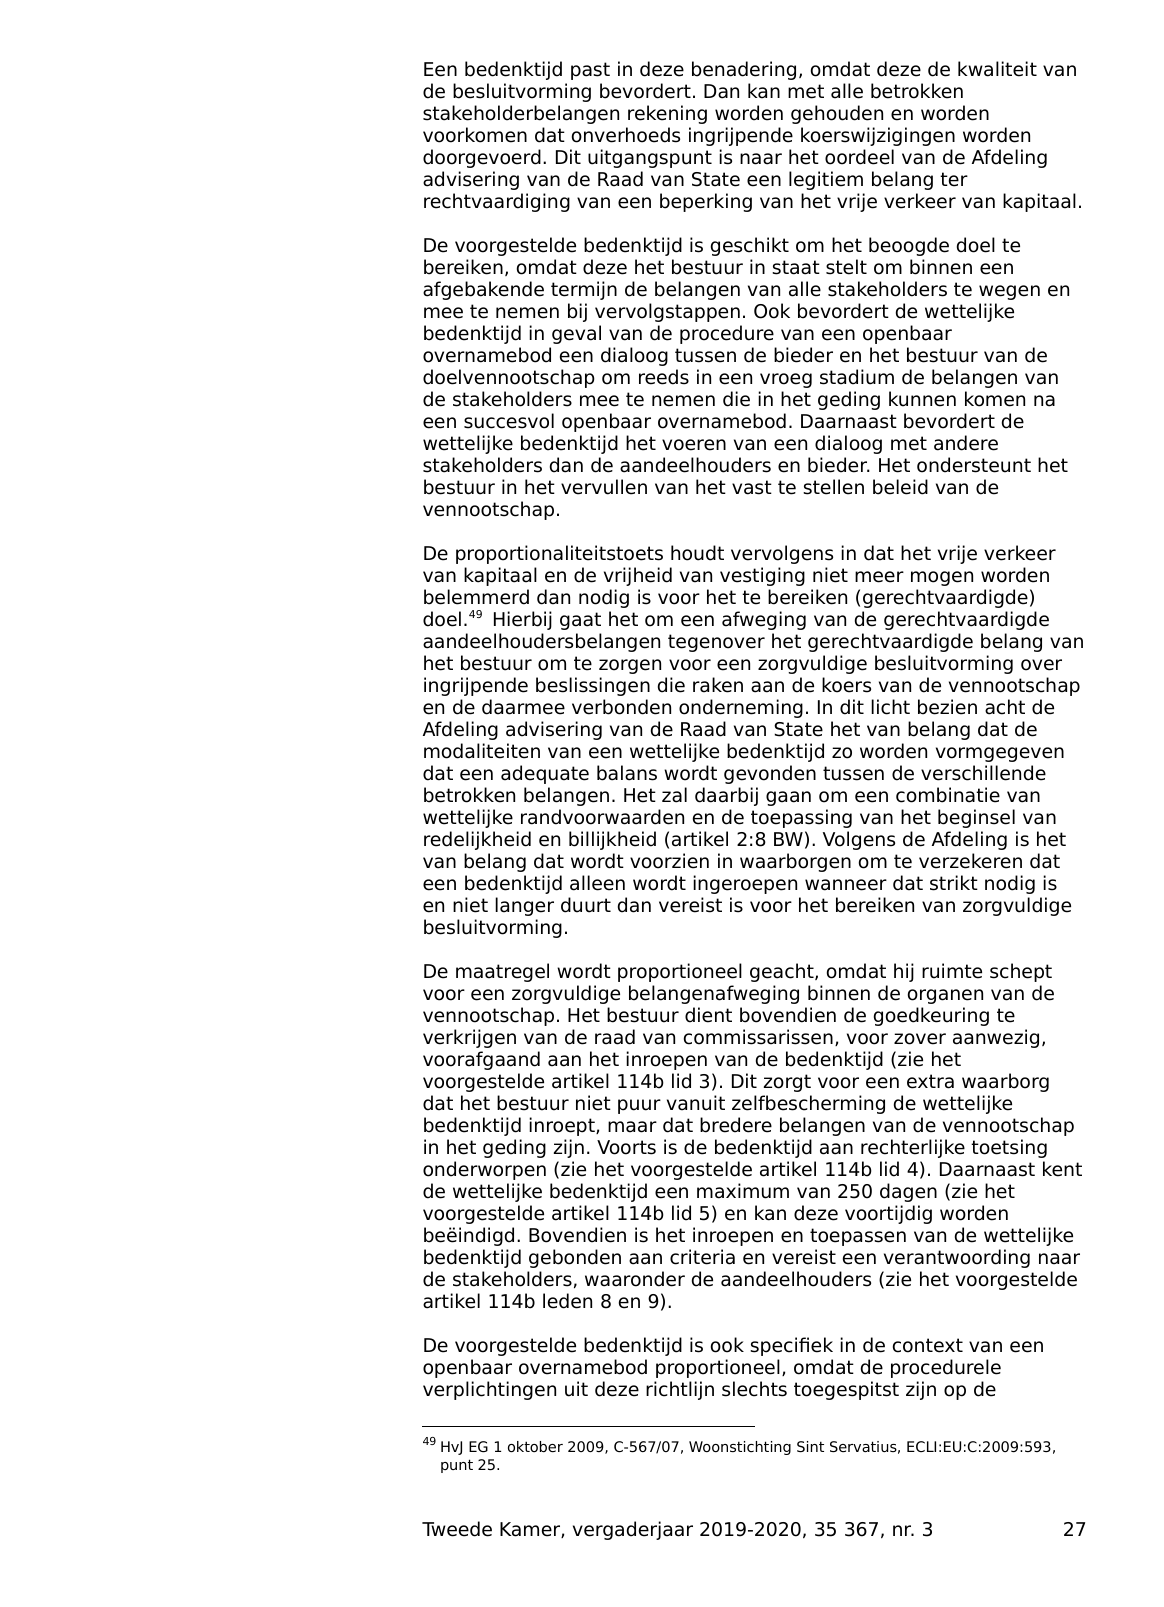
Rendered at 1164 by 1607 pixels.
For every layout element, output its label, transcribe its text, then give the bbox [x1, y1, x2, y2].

text Een bedenktijd past in deze benadering, omdat deze de kwaliteit van de besluitvorming bevordert. Dan kan met alle betrokken stakeholderbelangen rekening worden gehouden en worden voorkomen dat onverhoeds ingrijpende koerswijzigingen worden doorgevoerd. Dit uitgangspunt is naar het oordeel van de Afdeling advisering van de Raad van State een legitiem belang ter rechtvaardiging van een beperking van het vrije verkeer van kapitaal. [422, 59, 1087, 213]
text De maatregel wordt proportioneel geacht, omdat hij ruimte schept voor een zorgvuldige belangenafweging binnen de organen van de vennootschap. Het bestuur dient bovendien de goedkeuring te verkrijgen van de raad van commissarissen, voor zover aanwezig, voorafgaand aan het inroepen van de bedenktijd (zie het voorgestelde artikel 114b lid 3). Dit zorgt voor een extra waarborg dat het bestuur niet puur vanuit zelfbescherming de wettelijke bedenktijd inroept, maar dat bredere belangen van de vennootschap in het geding zijn. Voorts is de bedenktijd aan rechterlijke toetsing onderworpen (zie het voorgestelde artikel 114b lid 4). Daarnaast kent de wettelijke bedenktijd een maximum van 250 dagen (zie het voorgestelde artikel 114b lid 5) en kan deze voortijdig worden beëindigd. Bovendien is het inroepen en toepassen van de wettelijke bedenktijd gebonden aan criteria en vereist een verantwoording naar de stakeholders, waaronder de aandeelhouders (zie het voorgestelde artikel 114b leden 8 en 9). [422, 961, 1087, 1312]
text De voorgestelde bedenktijd is geschikt om het beoogde doel te bereiken, omdat deze het bestuur in staat stelt om binnen een afgebakende termijn de belangen van alle stakeholders te wegen en mee te nemen bij vervolgstappen. Ook bevordert de wettelijke bedenktijd in geval van de procedure van een openbaar overnamebod een dialoog tussen de bieder en het bestuur van de doelvennootschap om reeds in een vroeg stadium de belangen van de stakeholders mee te nemen die in het geding kunnen komen na een succesvol openbaar overnamebod. Daarnaast bevordert de wettelijke bedenktijd het voeren van een dialoog met andere stakeholders dan de aandeelhouders en bieder. Het ondersteunt het bestuur in het vervullen van het vast te stellen beleid van de vennootschap. [422, 235, 1087, 521]
text De proportionaliteitstoets houdt vervolgens in dat het vrije verkeer van kapitaal en de vrijheid van vestiging niet meer mogen worden belemmerd dan nodig is voor het te bereiken (gerechtvaardigde) doel. Hierbij gaat het om een afweging van de gerechtvaardigde aandeelhoudersbelangen tegenover het gerechtvaardigde belang van het bestuur om te zorgen voor een zorgvuldige besluitvorming over ingrijpende beslissingen die raken aan de koers van de vennootschap en de daarmee verbonden onderneming. In dit licht bezien acht de Afdeling advisering van de Raad van State het van belang dat de modaliteiten van een wettelijke bedenktijd zo worden vormgegeven dat een adequate balans wordt gevonden tussen de verschillende betrokken belangen. Het zal daarbij gaan om een combinatie van wettelijke randvoorwaarden en de toepassing van het beginsel van redelijkheid en billijkheid (artikel 2:8 BW). Volgens de Afdeling is het van belang dat wordt voorzien in waarborgen om te verzekeren dat een bedenktijd alleen wordt ingeroepen wanneer dat strikt nodig is en niet langer duurt dan vereist is voor het bereiken van zorgvuldige besluitvorming. [422, 543, 1087, 939]
text HvJ EG 1 oktober 2009, C-567/07, Woonstichting Sint Servatius, ECLI:EU:C:2009:593, punt 25. [422, 1435, 1087, 1474]
text De voorgestelde bedenktijd is ook specifiek in de context van een openbaar overnamebod proportioneel, omdat de procedurele verplichtingen uit deze richtlijn slechts toegespitst zijn op de [422, 1335, 1087, 1401]
